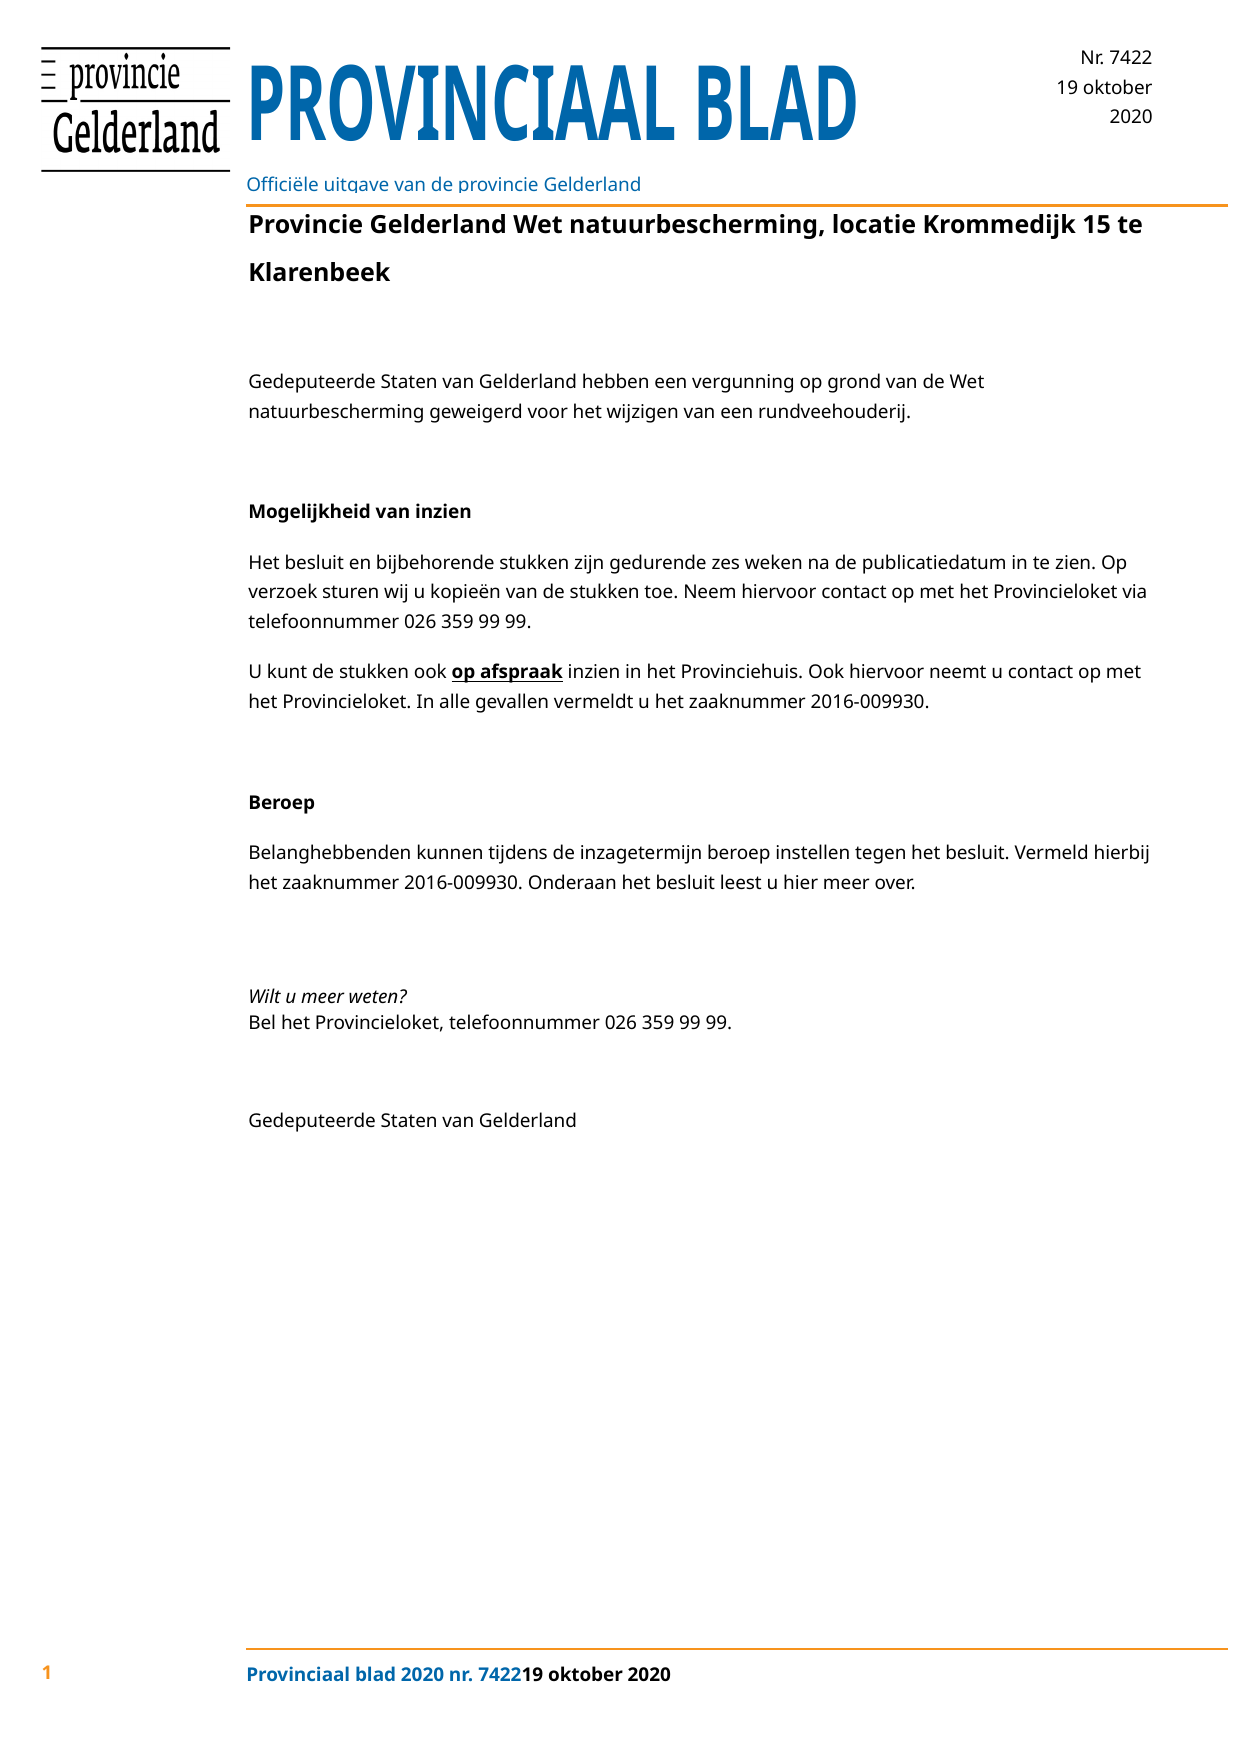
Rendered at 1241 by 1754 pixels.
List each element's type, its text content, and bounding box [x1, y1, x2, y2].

text Mogelijkheid van inzien [248, 499, 1152, 524]
text Belanghebbenden kunnen tijdens de inzagetermijn beroep instellen tegen het besluit. Vermeld hierbij het zaaknummer 2016-009930. Onderaan het besluit leest u hier meer over. [248, 839, 1152, 895]
text Het besluit en bijbehorende stukken zijn gedurende zes weken na de publicatiedatum in te zien. Op verzoek sturen wij u kopieën van de stukken toe. Neem hiervoor contact op met het Provincieloket via telefoonnummer 026 359 99 99. [248, 549, 1152, 634]
text U kunt de stukken ook op afspraak inzien in het Provinciehuis. Ook hiervoor neemt u contact op met het Provincieloket. In alle gevallen vermeldt u het zaaknummer 2016-009930. [248, 659, 1152, 714]
text Gedeputeerde Staten van Gelderland hebben een vergunning op grond van de Wet natuurbescherming geweigerd voor het wijzigen van een rundveehouderij. [248, 368, 1152, 424]
text Beroep [248, 789, 1152, 815]
text Provincie Gelderland Wet natuurbescherming, locatie Krommedijk 15 te Klarenbeek [248, 207, 1152, 288]
text Gedeputeerde Staten van Gelderland [248, 1107, 1152, 1133]
text Wilt u meer weten? [248, 983, 1152, 1009]
picture [41, 47, 231, 172]
text Bel het Provincieloket, telefoonnummer 026 359 99 99. [248, 1009, 1152, 1035]
